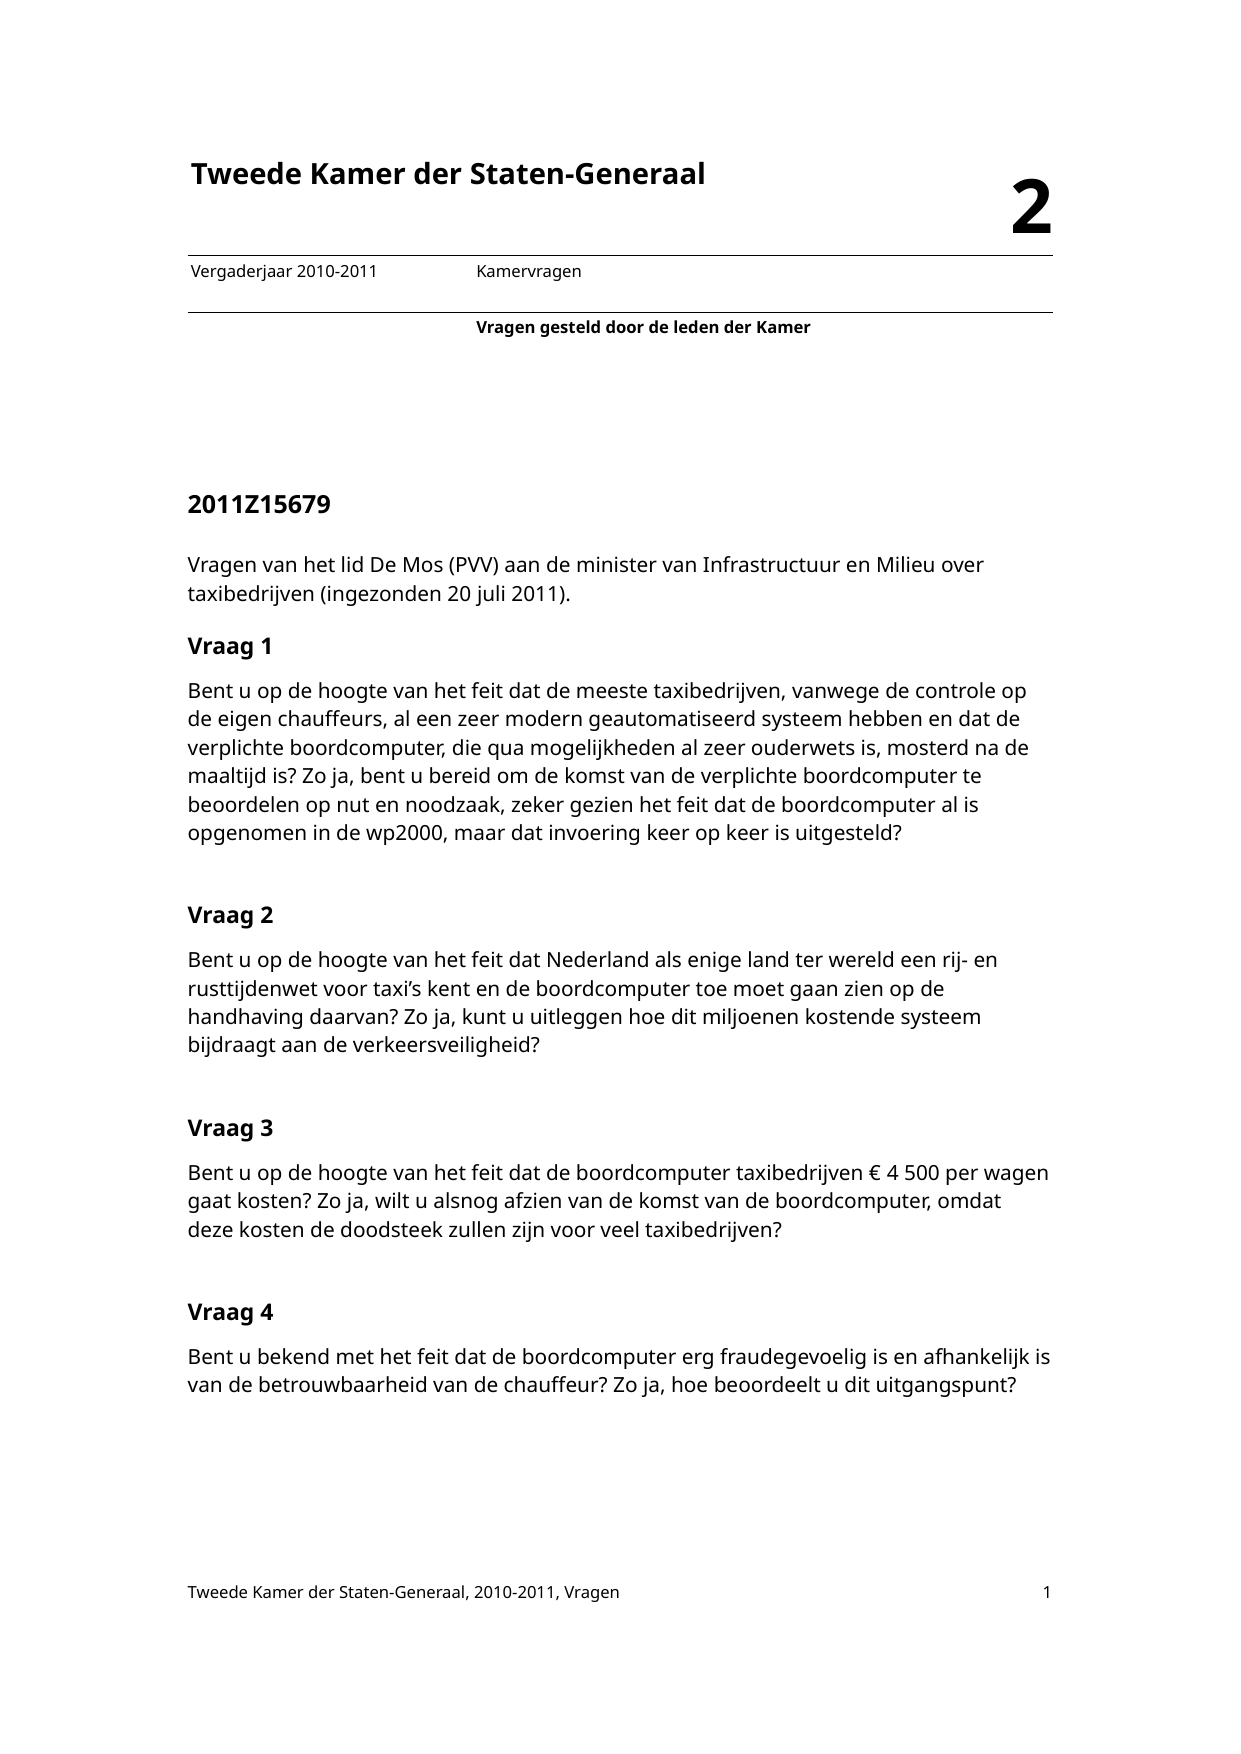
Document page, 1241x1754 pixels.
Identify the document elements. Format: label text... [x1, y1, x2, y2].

table_cell Kamervragen [473, 256, 1053, 312]
text Bent u op de hoogte van het feit dat de meeste taxibedrijven, vanwege de controle op de eigen chauffeurs, al een zeer modern geautomatiseerd systeem hebben en dat de verplichte boordcomputer, die qua mogelijkheden al zeer ouderwets is, mosterd na de maaltijd is? Zo ja, bent u bereid om de komst van de verplichte boordcomputer te beoordelen op nut en noodzaak, zeker gezien het feit dat de boordcomputer al is opgenomen in de wp2000, maar dat invoering keer op keer is uitgesteld? [187, 676, 1053, 847]
text Bent u bekend met het feit dat de boordcomputer erg fraudegevoelig is en afhankelijk is van de betrouwbaarheid van de chauffeur? Zo ja, hoe beoordeelt u dit uitgangspunt? [187, 1342, 1053, 1399]
subtitle Vraag 1 [187, 630, 1053, 661]
text Bent u op de hoogte van het feit dat Nederland als enige land ter wereld een rij- en rusttijdenwet voor taxi’s kent en de boordcomputer toe moet gaan zien op de handhaving daarvan? Zo ja, kunt u uitleggen hoe dit miljoenen kostende systeem bijdraagt aan de verkeersveiligheid? [187, 945, 1053, 1059]
table_header Tweede Kamer der Staten-Generaal [188, 150, 879, 255]
subtitle Vraag 2 [187, 899, 1053, 930]
text Bent u op de hoogte van het feit dat de boordcomputer taxibedrijven € 4 500 per wagen gaat kosten? Zo ja, wilt u alsnog afzien van de komst van de boordcomputer, omdat deze kosten de doodsteek zullen zijn voor veel taxibedrijven? [187, 1158, 1053, 1243]
text Vragen van het lid De Mos (PVV) aan de minister van Infrastructuur en Milieu over taxibedrijven (ingezonden 20 juli 2011). [187, 550, 1053, 607]
subtitle Vraag 3 [187, 1112, 1053, 1143]
text 2011Z15679 [187, 487, 1053, 521]
table_cell [188, 313, 473, 339]
table_cell Vergaderjaar 2010-2011 [188, 256, 473, 312]
subtitle Vraag 4 [187, 1296, 1053, 1327]
table_cell Vragen gesteld door de leden der Kamer [473, 313, 1053, 339]
table_header 2 [880, 150, 1053, 255]
